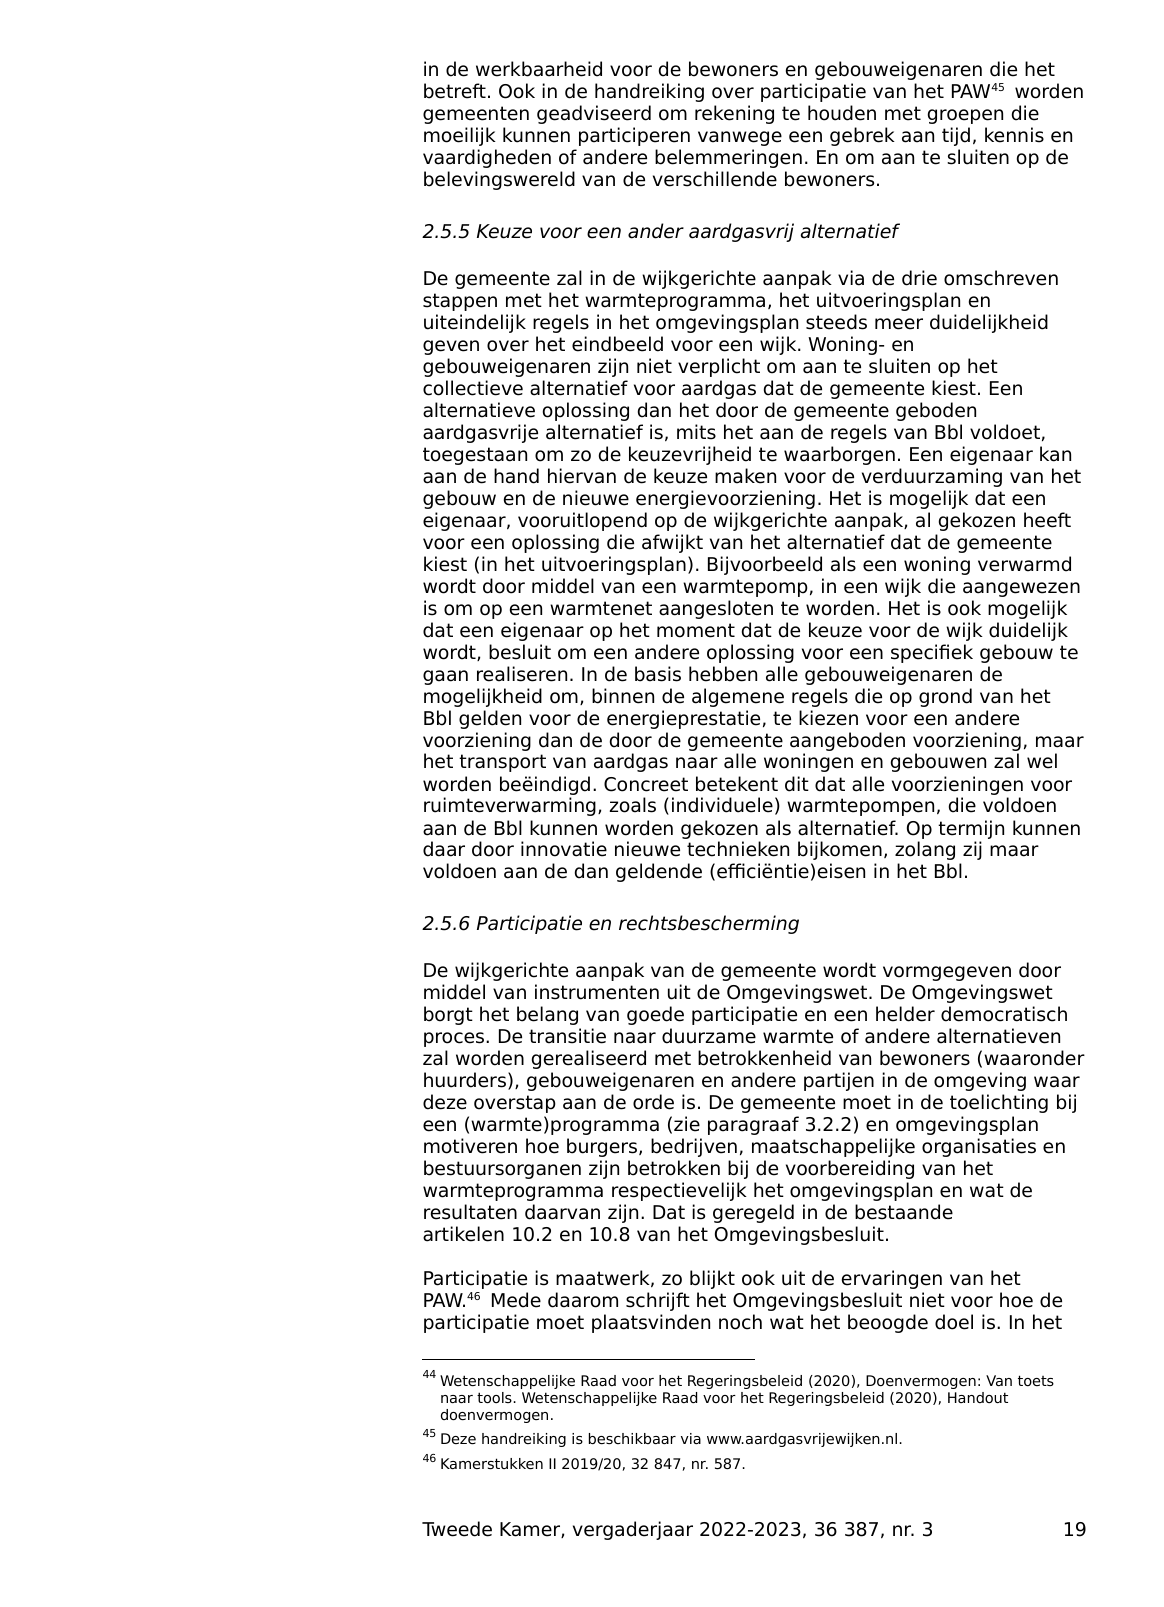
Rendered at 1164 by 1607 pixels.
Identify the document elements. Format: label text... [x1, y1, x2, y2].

text De gemeente zal in de wijkgerichte aanpak via de drie omschreven stappen met het warmteprogramma, het uitvoeringsplan en uiteindelijk regels in het omgevingsplan steeds meer duidelijkheid geven over het eindbeeld voor een wijk. Woning- en gebouweigenaren zijn niet verplicht om aan te sluiten op het collectieve alternatief voor aardgas dat de gemeente kiest. Een alternatieve oplossing dan het door de gemeente geboden aardgasvrije alternatief is, mits het aan de regels van Bbl voldoet, toegestaan om zo de keuzevrijheid te waarborgen. Een eigenaar kan aan de hand hiervan de keuze maken voor de verduurzaming van het gebouw en de nieuwe energievoorziening. Het is mogelijk dat een eigenaar, vooruitlopend op de wijkgerichte aanpak, al gekozen heeft voor een oplossing die afwijkt van het alternatief dat de gemeente kiest (in het uitvoeringsplan). Bijvoorbeeld als een woning verwarmd wordt door middel van een warmtepomp, in een wijk die aangewezen is om op een warmtenet aangesloten te worden. Het is ook mogelijk dat een eigenaar op het moment dat de keuze voor de wijk duidelijk wordt, besluit om een andere oplossing voor een specifiek gebouw te gaan realiseren. In de basis hebben alle gebouweigenaren de mogelijkheid om, binnen de algemene regels die op grond van het Bbl gelden voor de energieprestatie, te kiezen voor een andere voorziening dan de door de gemeente aangeboden voorziening, maar het transport van aardgas naar alle woningen en gebouwen zal wel worden beëindigd. Concreet betekent dit dat alle voorzieningen voor ruimteverwarming, zoals (individuele) warmtepompen, die voldoen aan de Bbl kunnen worden gekozen als alternatief. Op termijn kunnen daar door innovatie nieuwe technieken bijkomen, zolang zij maar voldoen aan de dan geldende (efficiëntie)eisen in het Bbl. [422, 268, 1087, 883]
text Participatie is maatwerk, zo blijkt ook uit de ervaringen van het PAW. Mede daarom schrijft het Omgevingsbesluit niet voor hoe de participatie moet plaatsvinden noch wat het beoogde doel is. In het [422, 1268, 1087, 1334]
text Kamerstukken II 2019/20, 32 847, nr. 587. [422, 1452, 1087, 1474]
text Deze handreiking is beschikbaar via www.aardgasvrijewijken.nl. [422, 1427, 1087, 1449]
text De wijkgerichte aanpak van de gemeente wordt vormgegeven door middel van instrumenten uit de Omgevingswet. De Omgevingswet borgt het belang van goede participatie en een helder democratisch proces. De transitie naar duurzame warmte of andere alternatieven zal worden gerealiseerd met betrokkenheid van bewoners (waaronder huurders), gebouweigenaren en andere partijen in de omgeving waar deze overstap aan de orde is. De gemeente moet in de toelichting bij een (warmte)programma (zie paragraaf 3.2.2) en omgevingsplan motiveren hoe burgers, bedrijven, maatschappelijke organisaties en bestuursorganen zijn betrokken bij de voorbereiding van het warmteprogramma respectievelijk het omgevingsplan en wat de resultaten daarvan zijn. Dat is geregeld in de bestaande artikelen 10.2 en 10.8 van het Omgevingsbesluit. [422, 960, 1087, 1246]
subtitle 2.5.6 Participatie en rechtsbescherming [422, 913, 1087, 935]
text in de werkbaarheid voor de bewoners en gebouweigenaren die het betreft. Ook in de handreiking over participatie van het PAW worden gemeenten geadviseerd om rekening te houden met groepen die moeilijk kunnen participeren vanwege een gebrek aan tijd, kennis en vaardigheden of andere belemmeringen. En om aan te sluiten op de belevingswereld van de verschillende bewoners. [422, 59, 1087, 191]
text Wetenschappelijke Raad voor het Regeringsbeleid (2020), Doenvermogen: Van toets naar tools. Wetenschappelijke Raad voor het Regeringsbeleid (2020), Handout doenvermogen. [422, 1368, 1087, 1424]
subtitle 2.5.5 Keuze voor een ander aardgasvrij alternatief [422, 221, 1087, 243]
